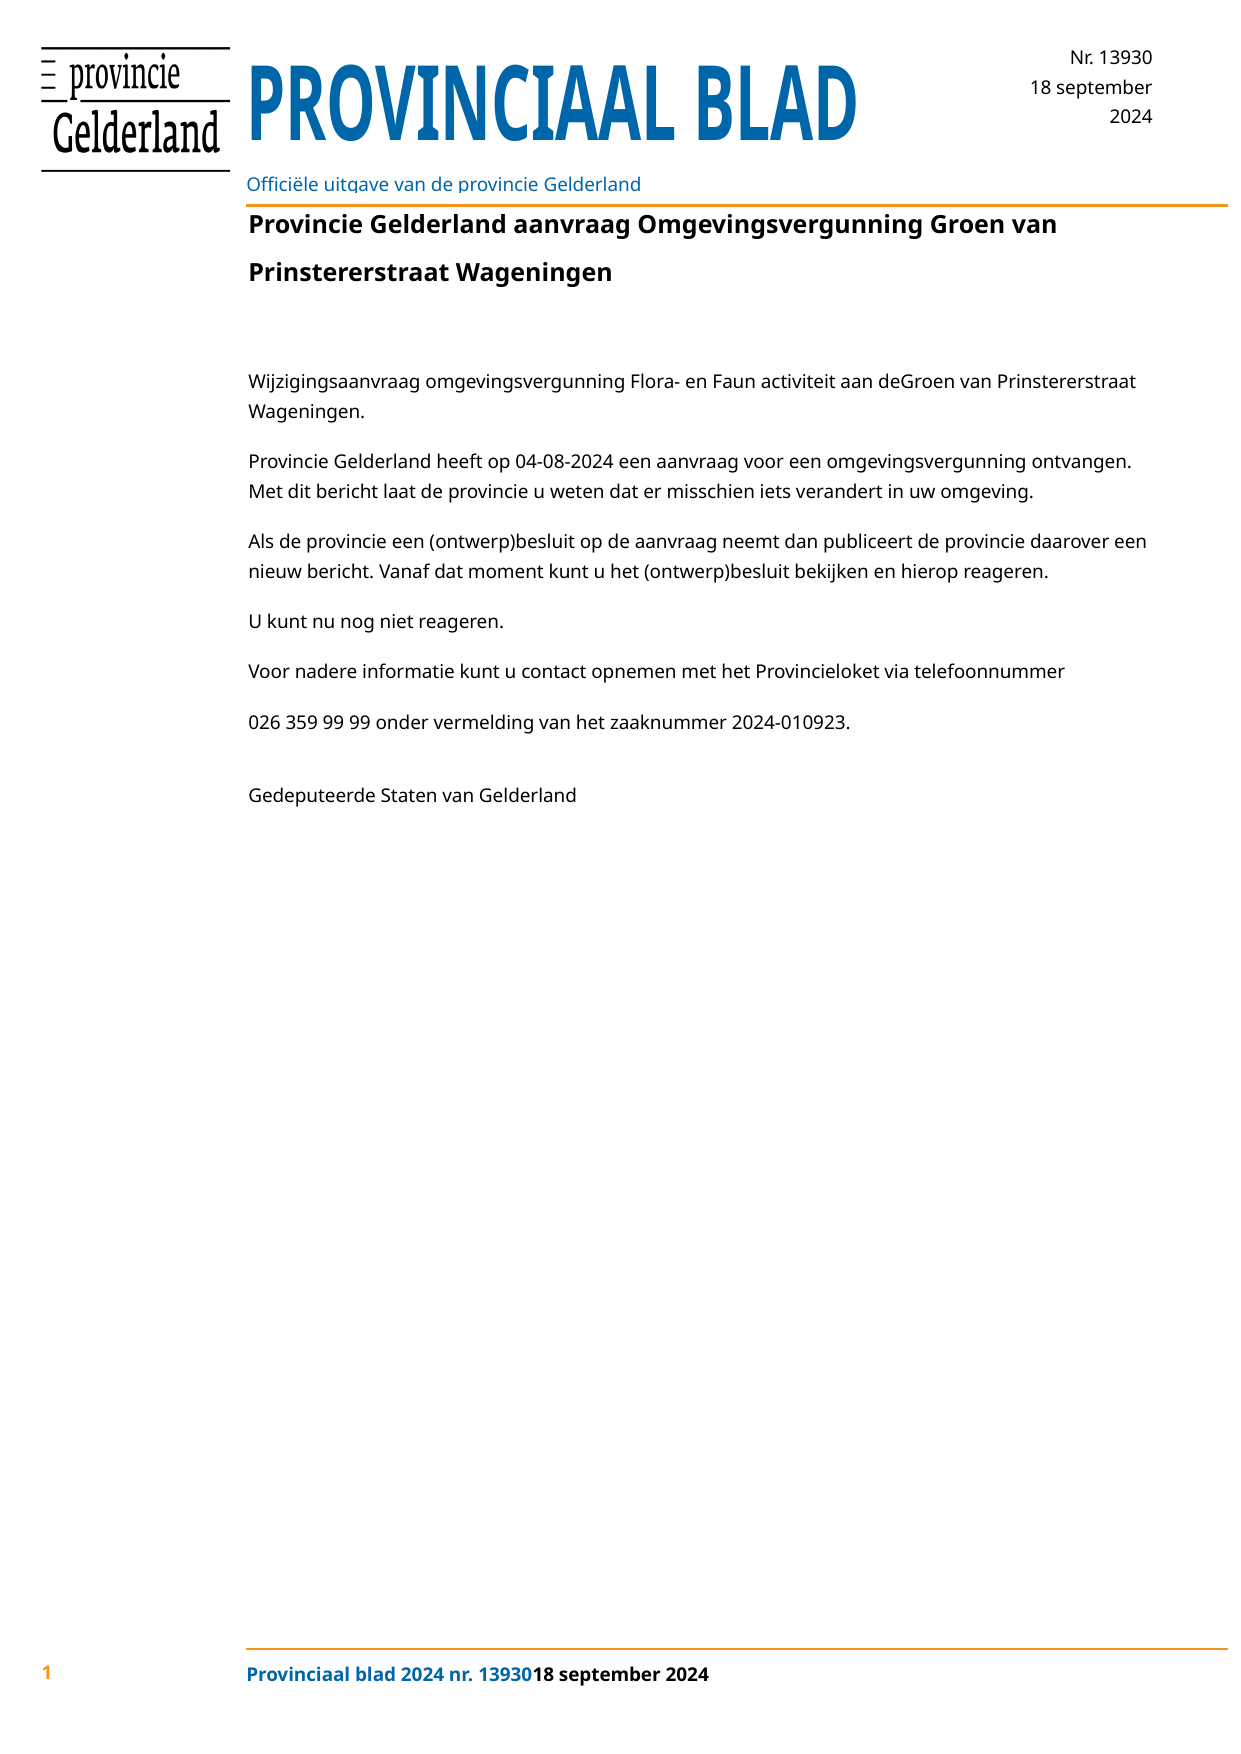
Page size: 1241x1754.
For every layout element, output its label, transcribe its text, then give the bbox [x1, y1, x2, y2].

text Provincie Gelderland heeft op 04-08-2024 een aanvraag voor een omgevingsvergunning ontvangen. Met dit bericht laat de provincie u weten dat er misschien iets verandert in uw omgeving. [248, 448, 1152, 504]
text Provincie Gelderland aanvraag Omgevingsvergunning Groen van Prinstererstraat Wageningen [248, 207, 1152, 288]
text Voor nadere informatie kunt u contact opnemen met het Provincieloket via telefoonnummer [248, 659, 1152, 684]
text Wijzigingsaanvraag omgevingsvergunning Flora- en Faun activiteit aan deGroen van Prinstererstraat Wageningen. [248, 368, 1152, 424]
text U kunt nu nog niet reageren. [248, 608, 1152, 634]
text Gedeputeerde Staten van Gelderland [248, 783, 1152, 808]
picture [41, 47, 231, 172]
text 026 359 99 99 onder vermelding van het zaaknummer 2024-010923. [248, 709, 1152, 735]
text Als de provincie een (ontwerp)besluit op de aanvraag neemt dan publiceert de provincie daarover een nieuw bericht. Vanaf dat moment kunt u het (ontwerp)besluit bekijken en hierop reageren. [248, 528, 1152, 584]
